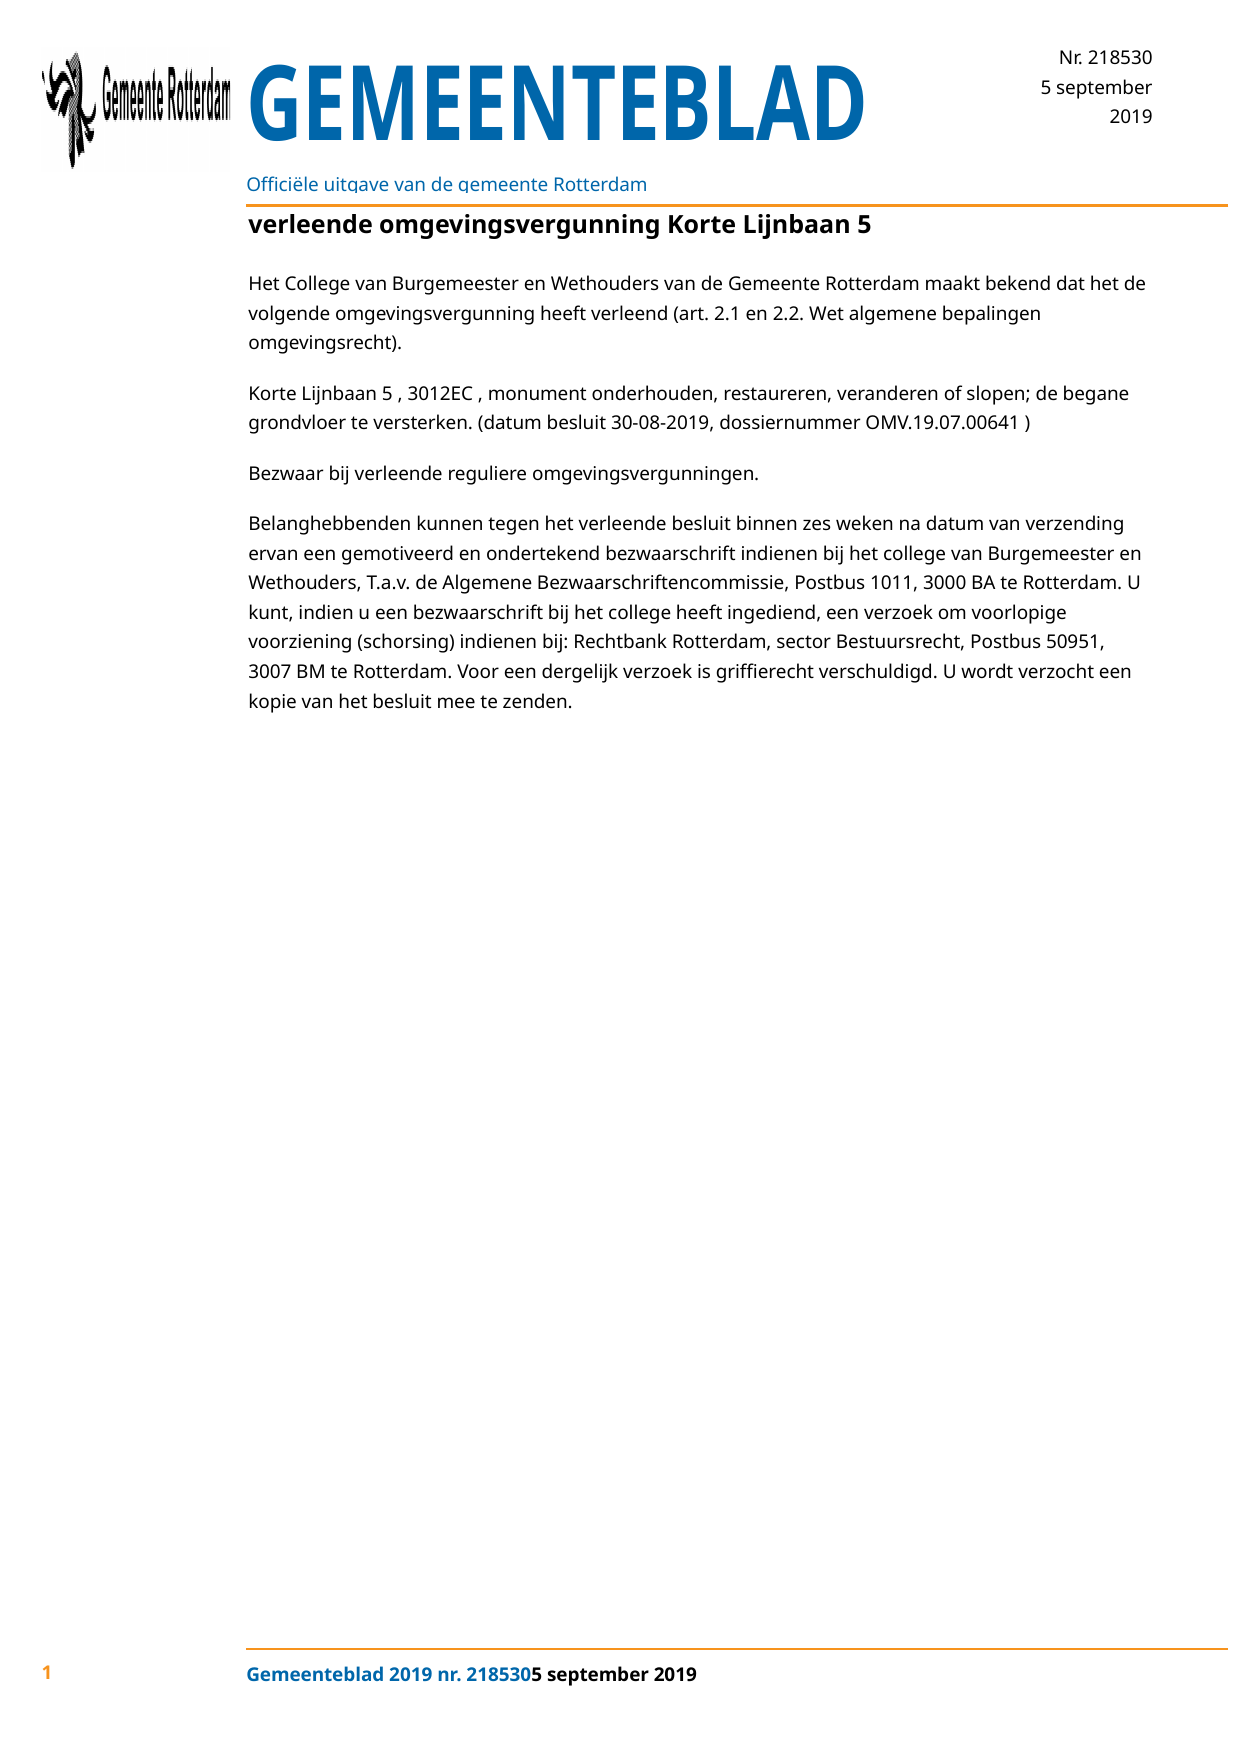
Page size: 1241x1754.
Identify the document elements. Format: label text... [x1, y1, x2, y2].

text Korte Lijnbaan 5 , 3012EC , monument onderhouden, restaureren, veranderen of slopen; de begane grondvloer te versterken. (datum besluit 30-08-2019, dossiernummer OMV.19.07.00641 ) [248, 380, 1152, 435]
text verleende omgevingsvergunning Korte Lijnbaan 5 [248, 207, 1152, 241]
picture [41, 47, 231, 172]
text Bezwaar bij verleende reguliere omgevingsvergunningen. [248, 460, 1152, 486]
text Belanghebbenden kunnen tegen het verleende besluit binnen zes weken na datum van verzending ervan een gemotiveerd en ondertekend bezwaarschrift indienen bij het college van Burgemeester en Wethouders, T.a.v. de Algemene Bezwaarschriftencommissie, Postbus 1011, 3000 BA te Rotterdam. U kunt, indien u een bezwaarschrift bij het college heeft ingediend, een verzoek om voorlopige voorziening (schorsing) indienen bij: Rechtbank Rotterdam, sector Bestuursrecht, Postbus 50951, 3007 BM te Rotterdam. Voor een dergelijk verzoek is griffierecht verschuldigd. U wordt verzocht een kopie van het besluit mee te zenden. [248, 510, 1152, 713]
text Het College van Burgemeester en Wethouders van de Gemeente Rotterdam maakt bekend dat het de volgende omgevingsvergunning heeft verleend (art. 2.1 en 2.2. Wet algemene bepalingen omgevingsrecht). [248, 270, 1152, 355]
